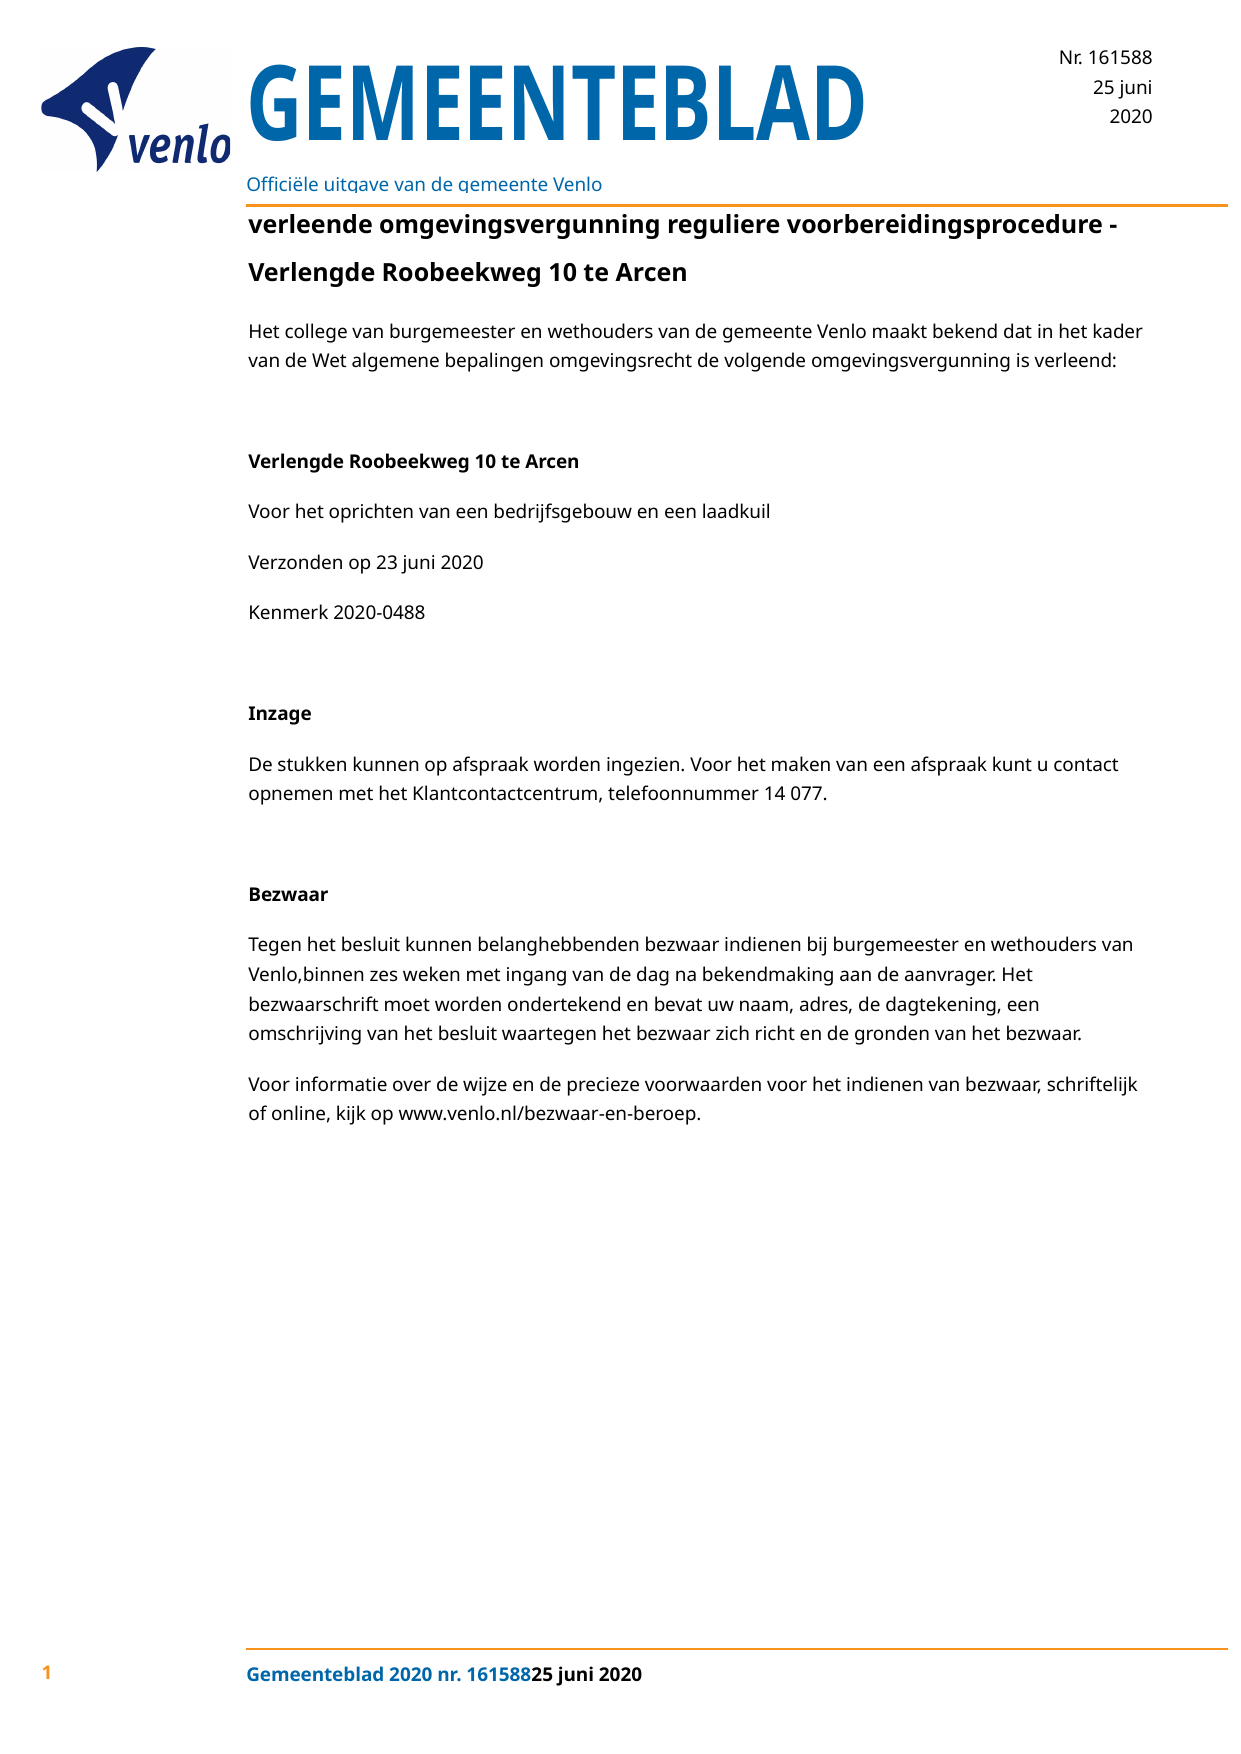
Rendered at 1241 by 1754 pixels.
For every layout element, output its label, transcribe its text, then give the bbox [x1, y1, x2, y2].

text verleende omgevingsvergunning reguliere voorbereidingsprocedure - Verlengde Roobeekweg 10 te Arcen [248, 207, 1152, 288]
text Verzonden op 23 juni 2020 [248, 549, 1152, 575]
picture [41, 47, 231, 172]
text Inzage [248, 700, 1152, 726]
text Het college van burgemeester en wethouders van de gemeente Venlo maakt bekend dat in het kader van de Wet algemene bepalingen omgevingsrecht de volgende omgevingsvergunning is verleend: [248, 318, 1152, 373]
text Bezwaar [248, 881, 1152, 907]
text Voor het oprichten van een bedrijfsgebouw en een laadkuil [248, 499, 1152, 524]
text Tegen het besluit kunnen belanghebbenden bezwaar indienen bij burgemeester en wethouders van Venlo,binnen zes weken met ingang van de dag na bekendmaking aan de aanvrager. Het bezwaarschrift moet worden ondertekend en bevat uw naam, adres, de dagtekening, een omschrijving van het besluit waartegen het bezwaar zich richt en de gronden van het bezwaar. [248, 932, 1152, 1046]
text De stukken kunnen op afspraak worden ingezien. Voor het maken van een afspraak kunt u contact opnemen met het Klantcontactcentrum, telefoonnummer 14 077. [248, 751, 1152, 806]
text Voor informatie over de wijze en de precieze voorwaarden voor het indienen van bezwaar, schriftelijk of online, kijk op www.venlo.nl/bezwaar-en-beroep. [248, 1071, 1152, 1126]
text Kenmerk 2020-0488 [248, 599, 1152, 625]
text Verlengde Roobeekweg 10 te Arcen [248, 448, 1152, 474]
